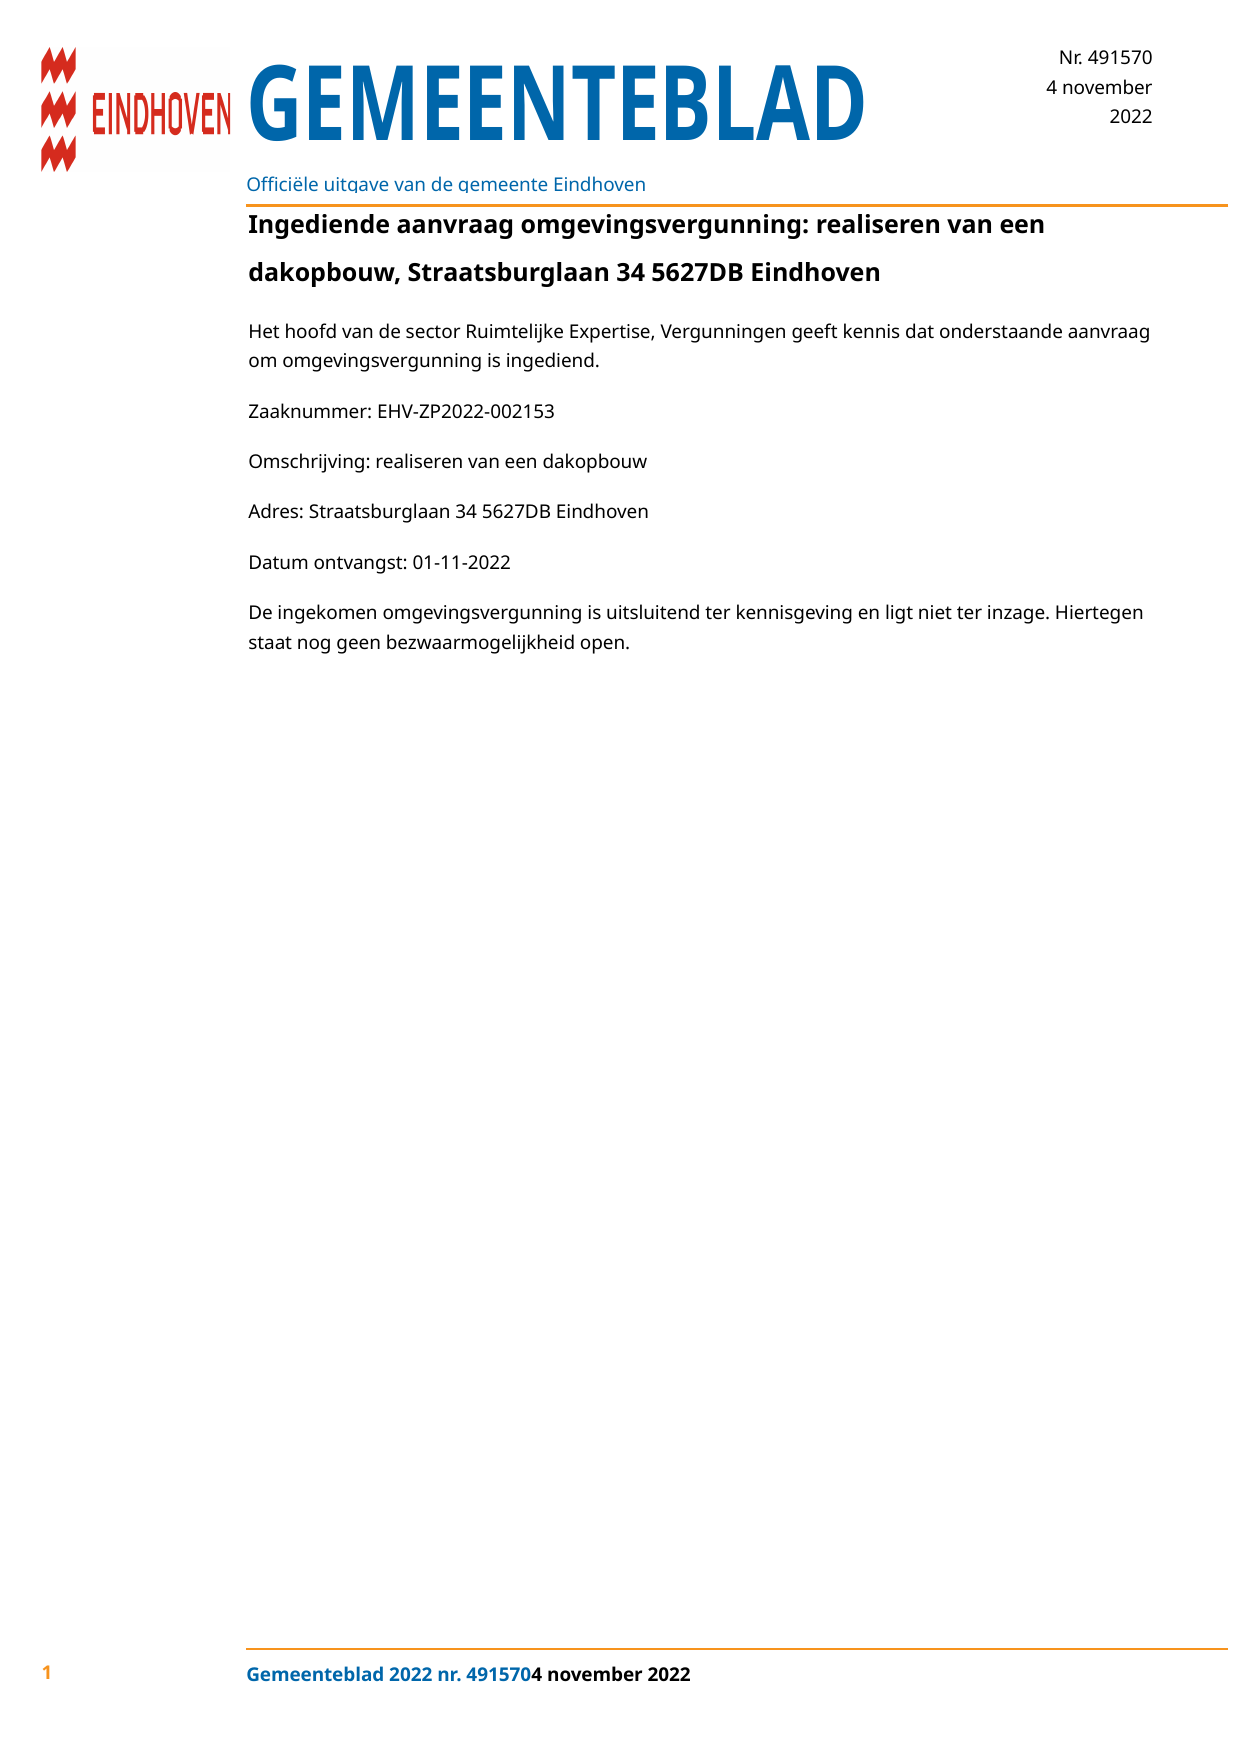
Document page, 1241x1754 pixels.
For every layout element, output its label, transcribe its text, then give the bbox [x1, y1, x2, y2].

text Adres: Straatsburglaan 34 5627DB Eindhoven [248, 499, 1152, 524]
picture [41, 47, 231, 172]
text De ingekomen omgevingsvergunning is uitsluitend ter kennisgeving en ligt niet ter inzage. Hiertegen staat nog geen bezwaarmogelijkheid open. [248, 599, 1152, 655]
text Omschrijving: realiseren van een dakopbouw [248, 448, 1152, 474]
text Datum ontvangst: 01-11-2022 [248, 549, 1152, 575]
text Het hoofd van de sector Ruimtelijke Expertise, Vergunningen geeft kennis dat onderstaande aanvraag om omgevingsvergunning is ingediend. [248, 318, 1152, 373]
text Ingediende aanvraag omgevingsvergunning: realiseren van een dakopbouw, Straatsburglaan 34 5627DB Eindhoven [248, 207, 1152, 288]
text Zaaknummer: EHV-ZP2022-002153 [248, 398, 1152, 424]
